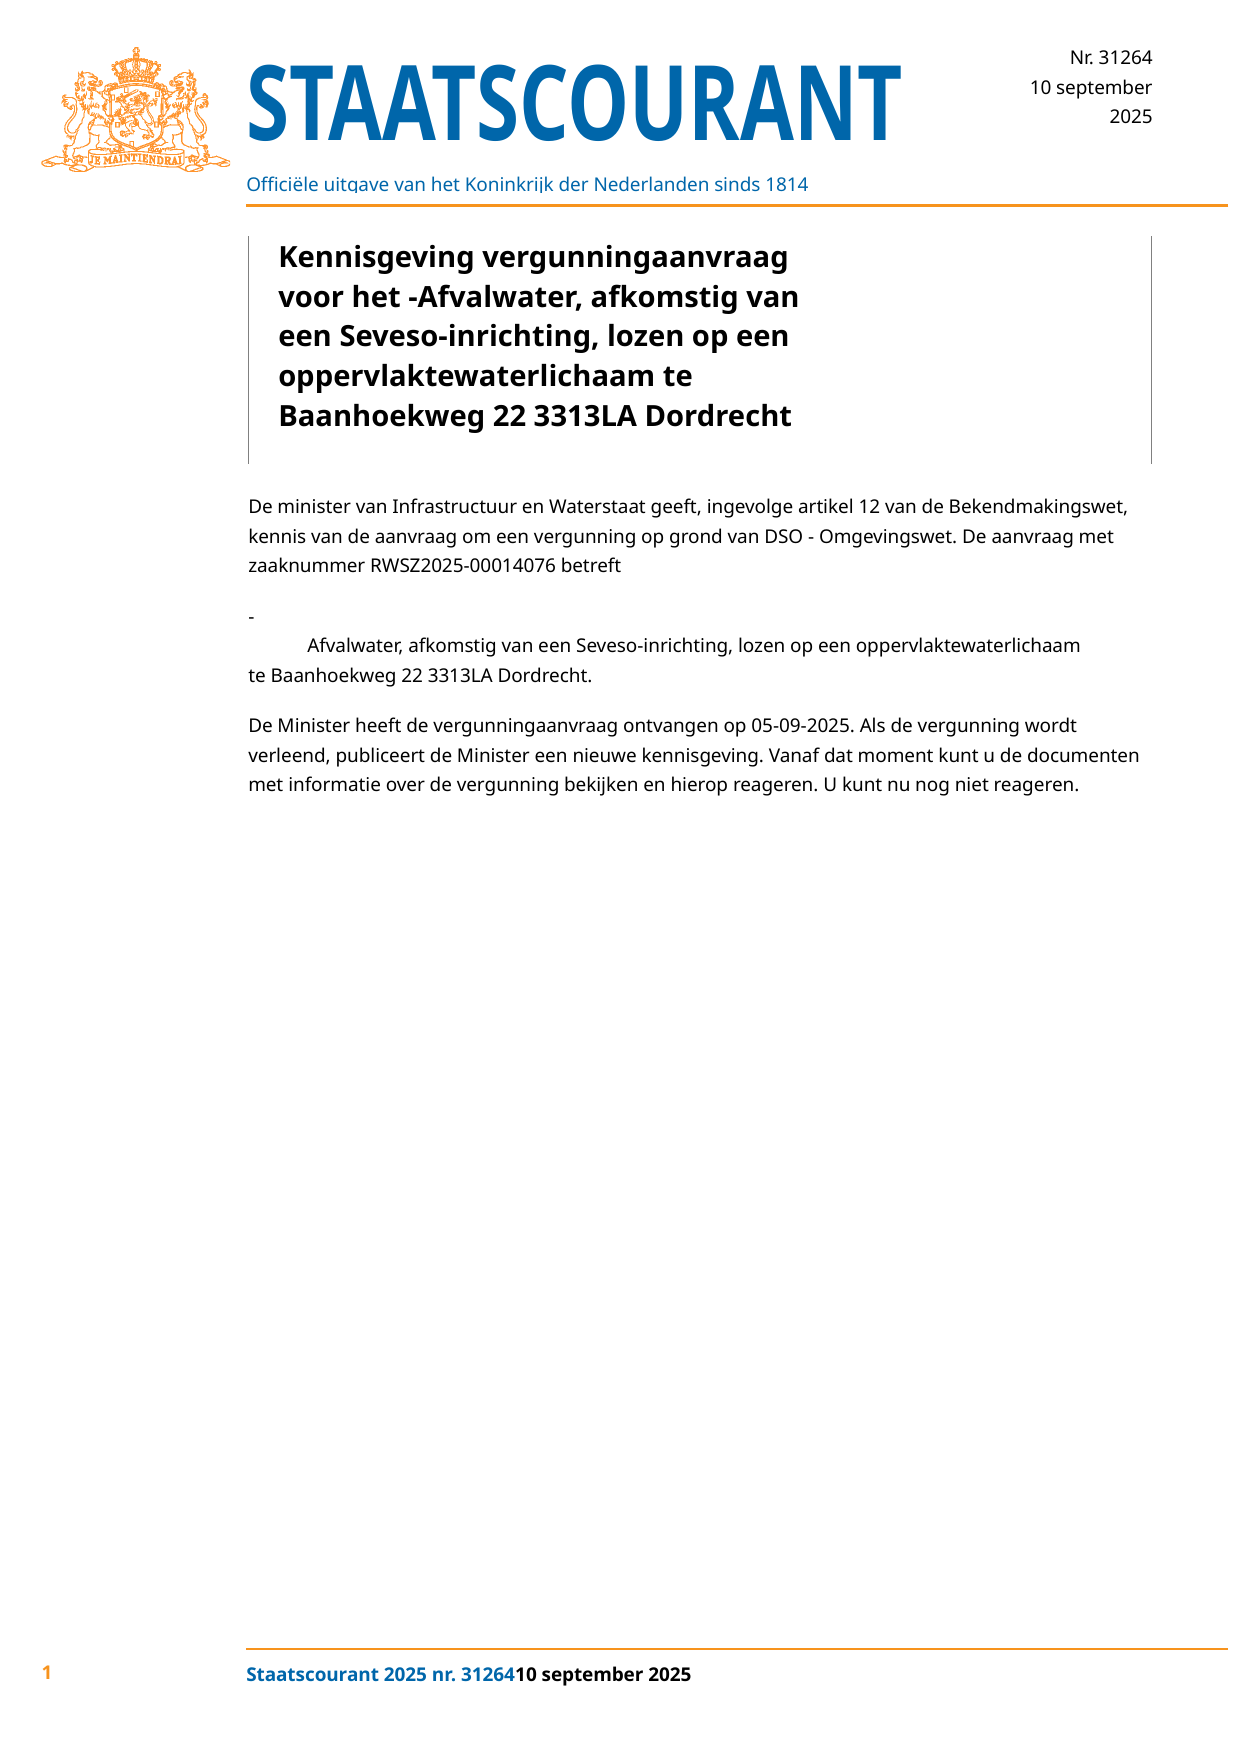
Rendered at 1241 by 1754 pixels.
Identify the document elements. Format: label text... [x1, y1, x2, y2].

text te Baanhoekweg 22 3313LA Dordrecht. [248, 662, 1152, 688]
table_header [850, 236, 912, 413]
table_header [1090, 236, 1151, 413]
list Afvalwater, afkomstig van een Seveso-inrichting, lozen op een oppervlaktewaterlichaam [248, 632, 1152, 658]
table_header Kennisgeving vergunningaanvraag voor het -Afvalwater, afkomstig van een Seveso-inrichting, lozen op een oppervlaktewaterlichaam te Baanhoekweg 22 3313LA Dordrecht [249, 236, 850, 464]
picture [41, 47, 231, 172]
text De minister van Infrastructuur en Waterstaat geeft, ingevolge artikel 12 van de Bekendmakingswet, kennis van de aanvraag om een vergunning op grond van DSO - Omgevingswet. De aanvraag met zaaknummer RWSZ2025-00014076 betreft [248, 493, 1152, 578]
table_header [850, 414, 1151, 464]
text De Minister heeft de vergunningaanvraag ontvangen op 05-09-2025. Als de vergunning wordt verleend, publiceert de Minister een nieuwe kennisgeving. Vanaf dat moment kunt u de documenten met informatie over de vergunning bekijken en hierop reageren. U kunt nu nog niet reageren. [248, 712, 1152, 797]
picture [912, 236, 1090, 414]
